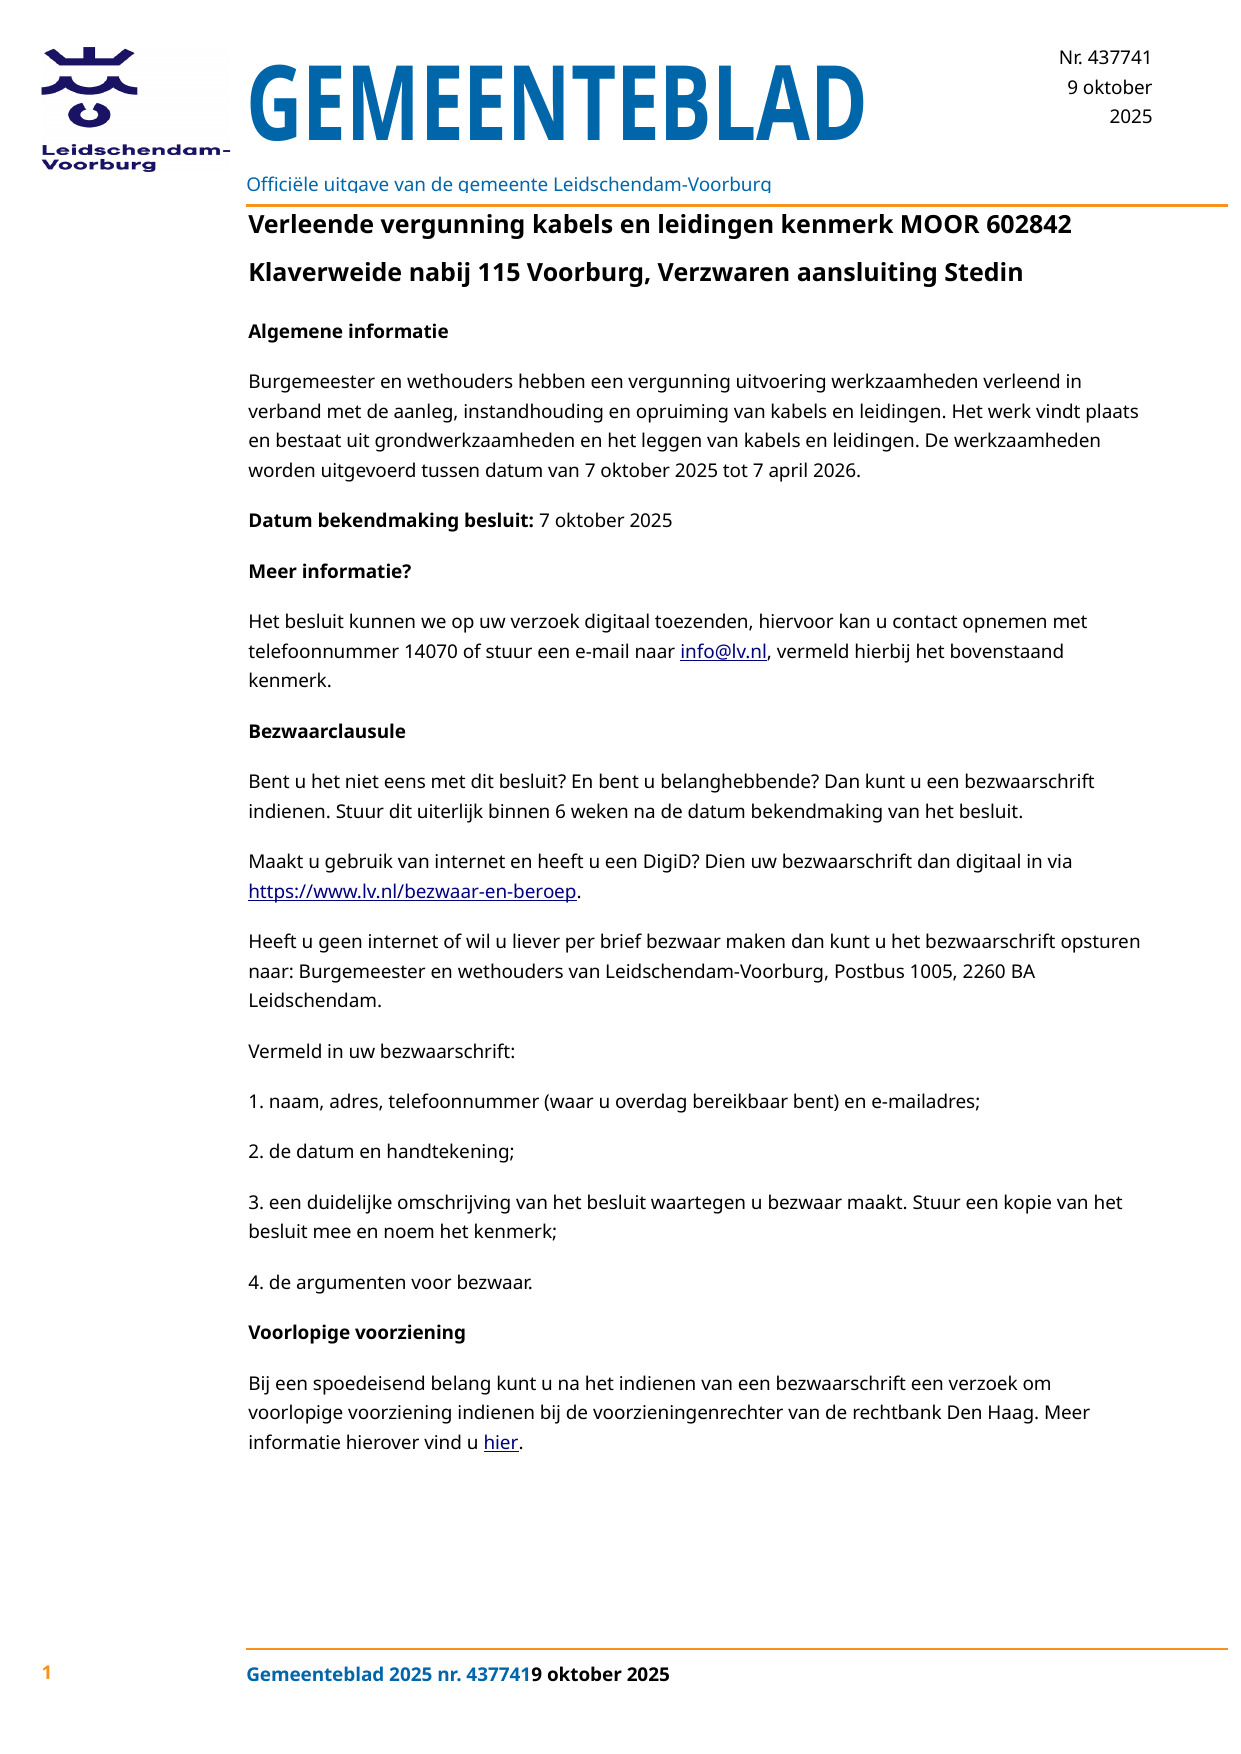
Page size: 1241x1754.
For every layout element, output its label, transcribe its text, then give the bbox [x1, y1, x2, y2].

text 4. de argumenten voor bezwaar. [248, 1269, 1152, 1295]
text Voorlopige voorziening [248, 1319, 1152, 1345]
text Bezwaarclausule [248, 718, 1152, 744]
text Verleende vergunning kabels en leidingen kenmerk MOOR 602842 Klaverweide nabij 115 Voorburg, Verzwaren aansluiting Stedin [248, 207, 1152, 288]
text Bij een spoedeisend belang kunt u na het indienen van een bezwaarschrift een verzoek om voorlopige voorziening indienen bij de voorzieningenrechter van de rechtbank Den Haag. Meer informatie hierover vind u hier. [248, 1370, 1152, 1455]
picture [41, 47, 231, 172]
text 2. de datum en handtekening; [248, 1139, 1152, 1164]
text Vermeld in uw bezwaarschrift: [248, 1038, 1152, 1064]
text 3. een duidelijke omschrijving van het besluit waartegen u bezwaar maakt. Stuur een kopie van het besluit mee en noem het kenmerk; [248, 1189, 1152, 1244]
text Meer informatie? [248, 558, 1152, 584]
text Heeft u geen internet of wil u liever per brief bezwaar maken dan kunt u het bezwaarschrift opsturen naar: Burgemeester en wethouders van Leidschendam-Voorburg, Postbus 1005, 2260 BA Leidschendam. [248, 928, 1152, 1013]
text Datum bekendmaking besluit: 7 oktober 2025 [248, 507, 1152, 533]
text Bent u het niet eens met dit besluit? En bent u belanghebbende? Dan kunt u een bezwaarschrift indienen. Stuur dit uiterlijk binnen 6 weken na de datum bekendmaking van het besluit. [248, 768, 1152, 824]
text Algemene informatie [248, 318, 1152, 344]
text Burgemeester en wethouders hebben een vergunning uitvoering werkzaamheden verleend in verband met de aanleg, instandhouding en opruiming van kabels en leidingen. Het werk vindt plaats en bestaat uit grondwerkzaamheden en het leggen van kabels en leidingen. De werkzaamheden worden uitgevoerd tussen datum van 7 oktober 2025 tot 7 april 2026. [248, 368, 1152, 483]
text Maakt u gebruik van internet en heeft u een DigiD? Dien uw bezwaarschrift dan digitaal in via https://www.lv.nl/bezwaar-en-beroep. [248, 848, 1152, 904]
text 1. naam, adres, telefoonnummer (waar u overdag bereikbaar bent) en e-mailadres; [248, 1088, 1152, 1114]
text Het besluit kunnen we op uw verzoek digitaal toezenden, hiervoor kan u contact opnemen met telefoonnummer 14070 of stuur een e-mail naar info@lv.nl, vermeld hierbij het bovenstaand kenmerk. [248, 608, 1152, 693]
